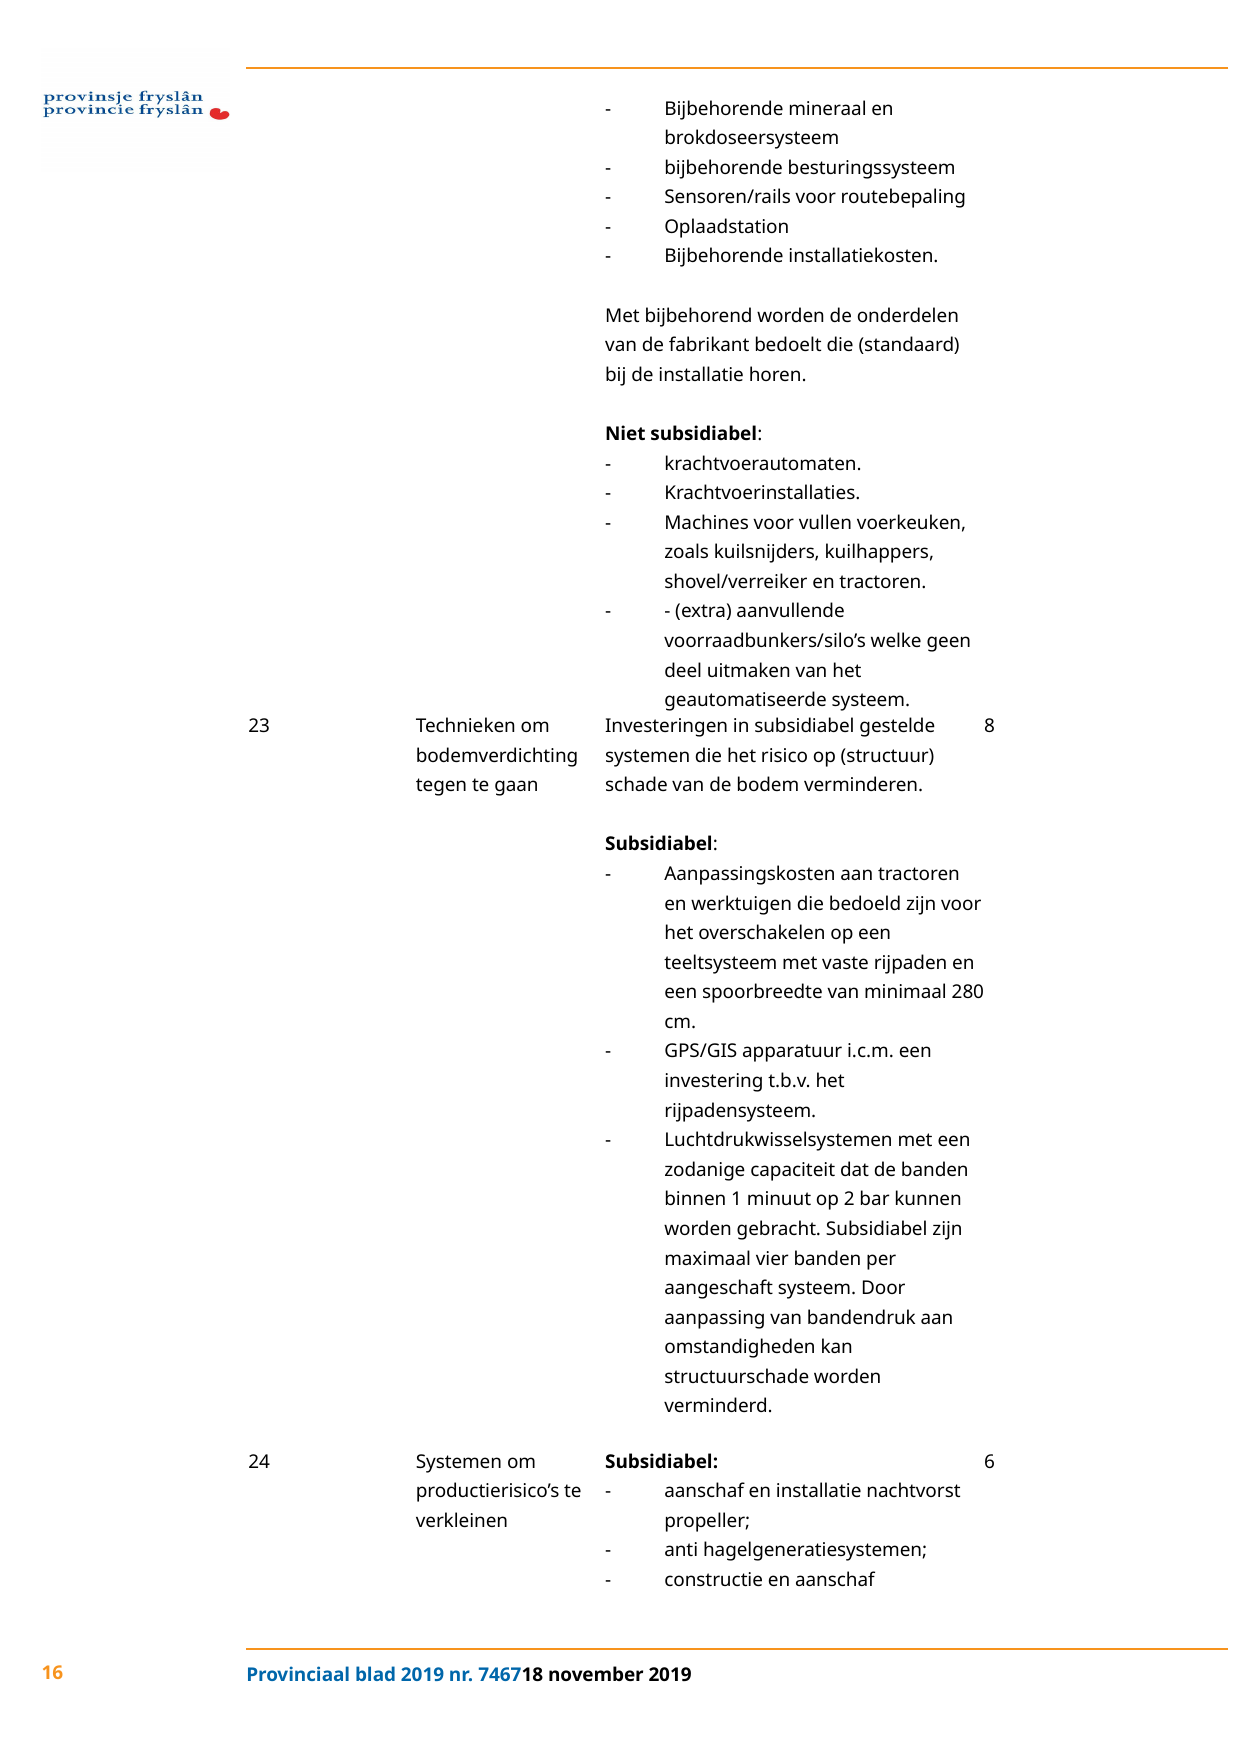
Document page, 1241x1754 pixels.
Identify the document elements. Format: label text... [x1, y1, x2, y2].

table_cell Investeringen in subsidiabel gestelde systemen die het risico op (structuur) schade van de bodem verminderen. Subsidiabel: Aanpassingskosten aan tractoren en werktuigen die bedoeld zijn voor het overschakelen op een teeltsysteem met vaste rijpaden en een spoorbreedte van minimaal 280 cm. GPS/GIS apparatuur i.c.m. een investering t.b.v. het rijpadensysteem. Luchtdrukwisselsystemen met een zodanige capaciteit dat de banden binnen 1 minuut op 2 bar kunnen worden gebracht. Subsidiabel zijn maximaal vier banden per aangeschaft systeem. Door aanpassing van bandendruk aan omstandigheden kan structuurschade worden verminderd. [605, 712, 984, 1448]
table_cell [416, 95, 605, 712]
table_cell 23 [248, 712, 416, 1448]
table_cell 8 [984, 712, 1152, 1448]
table_cell Technieken om bodemverdichting tegen te gaan [416, 712, 605, 1448]
table_cell Systemen om productierisico’s te verkleinen [416, 1448, 605, 1592]
table_cell Bijbehorende mineraal en brokdoseersysteem bijbehorende besturingssysteem Sensoren/rails voor routebepaling Oplaadstation Bijbehorende installatiekosten. Met bijbehorend worden de onderdelen van de fabrikant bedoelt die (standaard) bij de installatie horen. Niet subsidiabel: krachtvoerautomaten. Krachtvoerinstallaties. Machines voor vullen voerkeuken, zoals kuilsnijders, kuilhappers, shovel/verreiker en tractoren. - (extra) aanvullende voorraadbunkers/silo’s welke geen deel uitmaken van het geautomatiseerde systeem. [605, 95, 984, 712]
table_cell [248, 95, 416, 712]
table_cell 24 [248, 1448, 416, 1592]
table_cell Subsidiabel: aanschaf en installatie nachtvorst propeller; anti hagelgeneratiesystemen; constructie en aanschaf [605, 1448, 984, 1592]
picture [41, 47, 231, 172]
table_cell [984, 95, 1152, 712]
table_cell 6 [984, 1448, 1152, 1592]
